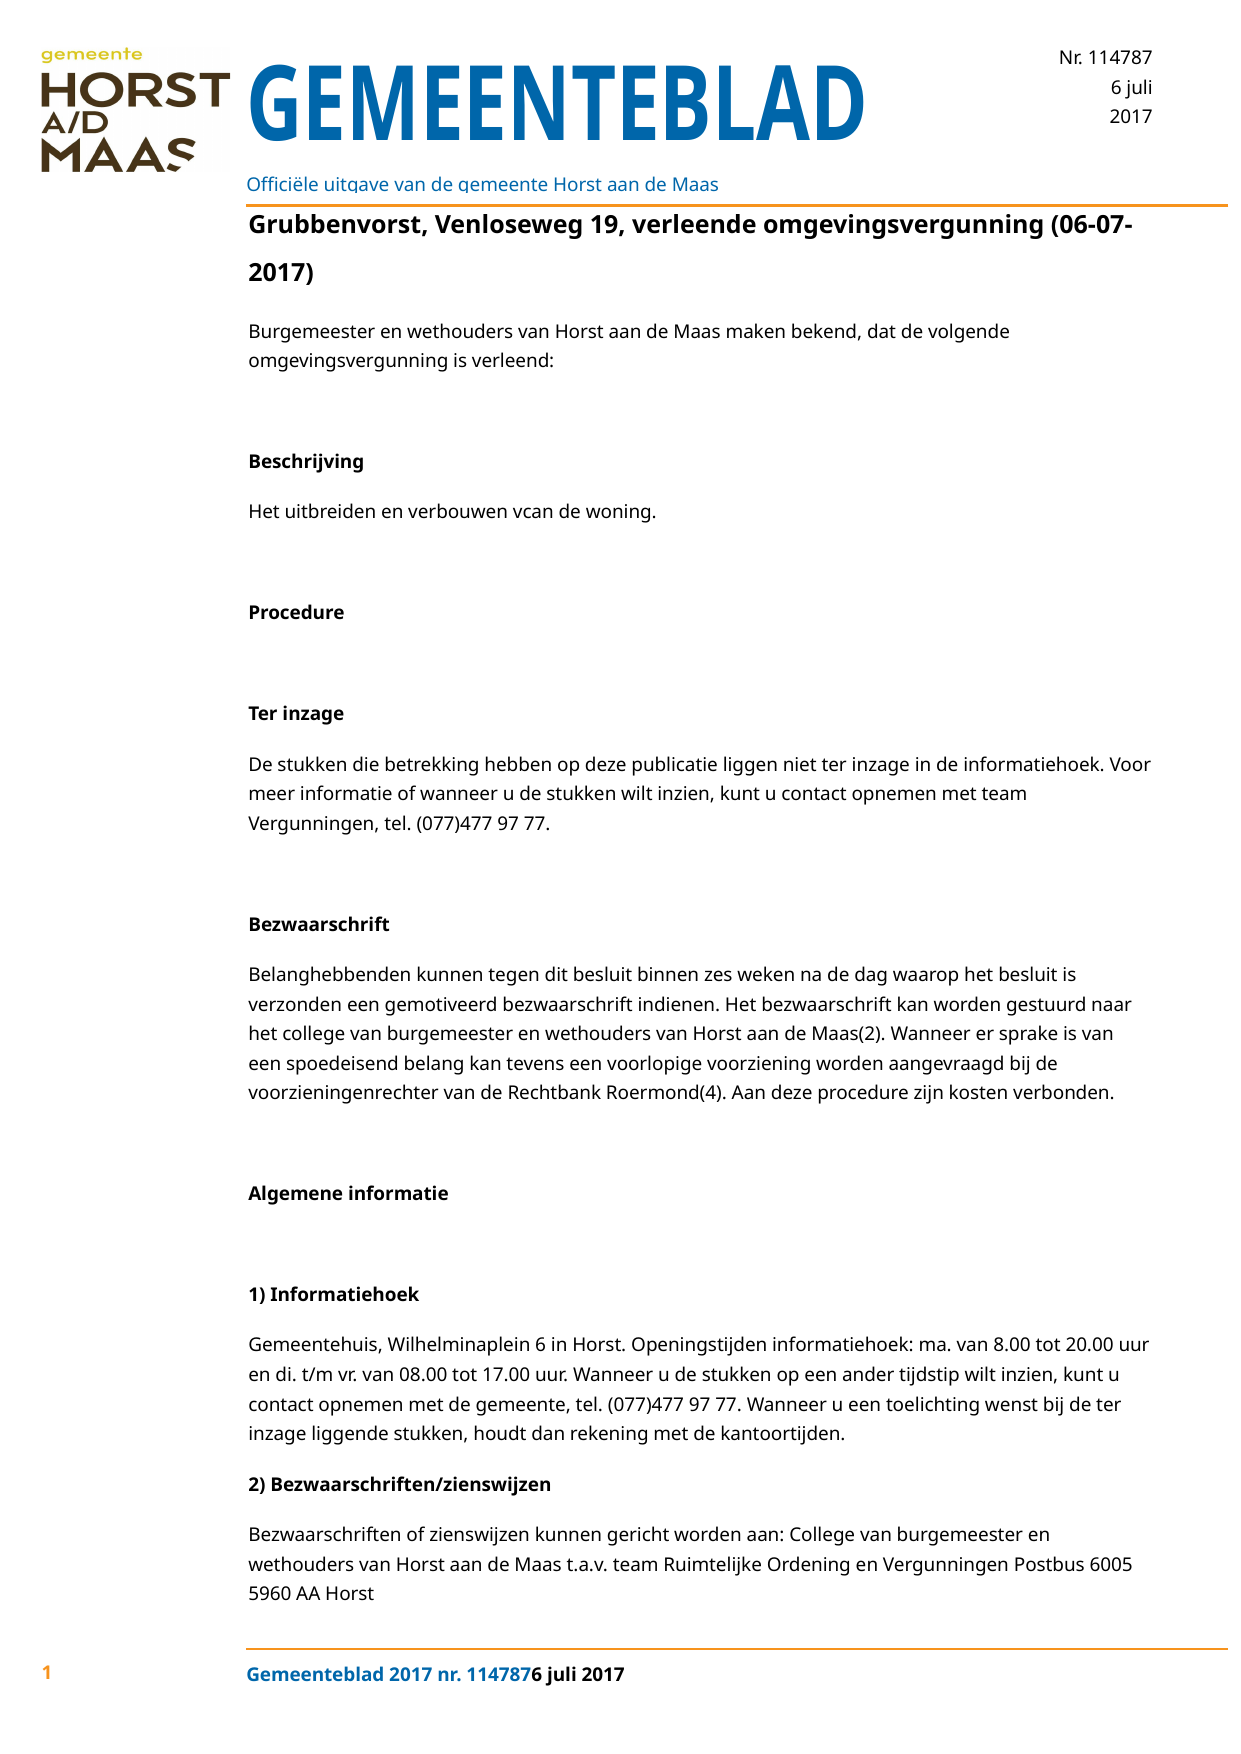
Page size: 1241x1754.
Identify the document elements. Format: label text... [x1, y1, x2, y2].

text Belanghebbenden kunnen tegen dit besluit binnen zes weken na de dag waarop het besluit is verzonden een gemotiveerd bezwaarschrift indienen. Het bezwaarschrift kan worden gestuurd naar het college van burgemeester en wethouders van Horst aan de Maas(2). Wanneer er sprake is van een spoedeisend belang kan tevens een voorlopige voorziening worden aangevraagd bij de voorzieningenrechter van de Rechtbank Roermond(4). Aan deze procedure zijn kosten verbonden. [248, 961, 1152, 1105]
text Algemene informatie [248, 1180, 1152, 1206]
text Gemeentehuis, Wilhelminaplein 6 in Horst. Openingstijden informatiehoek: ma. van 8.00 tot 20.00 uur en di. t/m vr. van 08.00 tot 17.00 uur. Wanneer u de stukken op een ander tijdstip wilt inzien, kunt u contact opnemen met de gemeente, tel. (077)477 97 77. Wanneer u een toelichting wenst bij de ter inzage liggende stukken, houdt dan rekening met de kantoortijden. [248, 1332, 1152, 1446]
text Het uitbreiden en verbouwen vcan de woning. [248, 499, 1152, 524]
text Bezwaarschriften of zienswijzen kunnen gericht worden aan: College van burgemeester en wethouders van Horst aan de Maas t.a.v. team Ruimtelijke Ordening en Vergunningen Postbus 6005 5960 AA Horst [248, 1521, 1152, 1606]
text Bezwaarschrift [248, 911, 1152, 937]
text Procedure [248, 599, 1152, 625]
text De stukken die betrekking hebben op deze publicatie liggen niet ter inzage in de informatiehoek. Voor meer informatie of wanneer u de stukken wilt inzien, kunt u contact opnemen met team Vergunningen, tel. (077)477 97 77. [248, 751, 1152, 836]
text 1) Informatiehoek [248, 1281, 1152, 1307]
text Grubbenvorst, Venloseweg 19, verleende omgevingsvergunning (06-07-2017) [248, 207, 1152, 288]
text 2) Bezwaarschriften/zienswijzen [248, 1471, 1152, 1497]
text Beschrijving [248, 448, 1152, 474]
text Ter inzage [248, 700, 1152, 726]
text Burgemeester en wethouders van Horst aan de Maas maken bekend, dat de volgende omgevingsvergunning is verleend: [248, 318, 1152, 373]
picture [41, 47, 231, 172]
